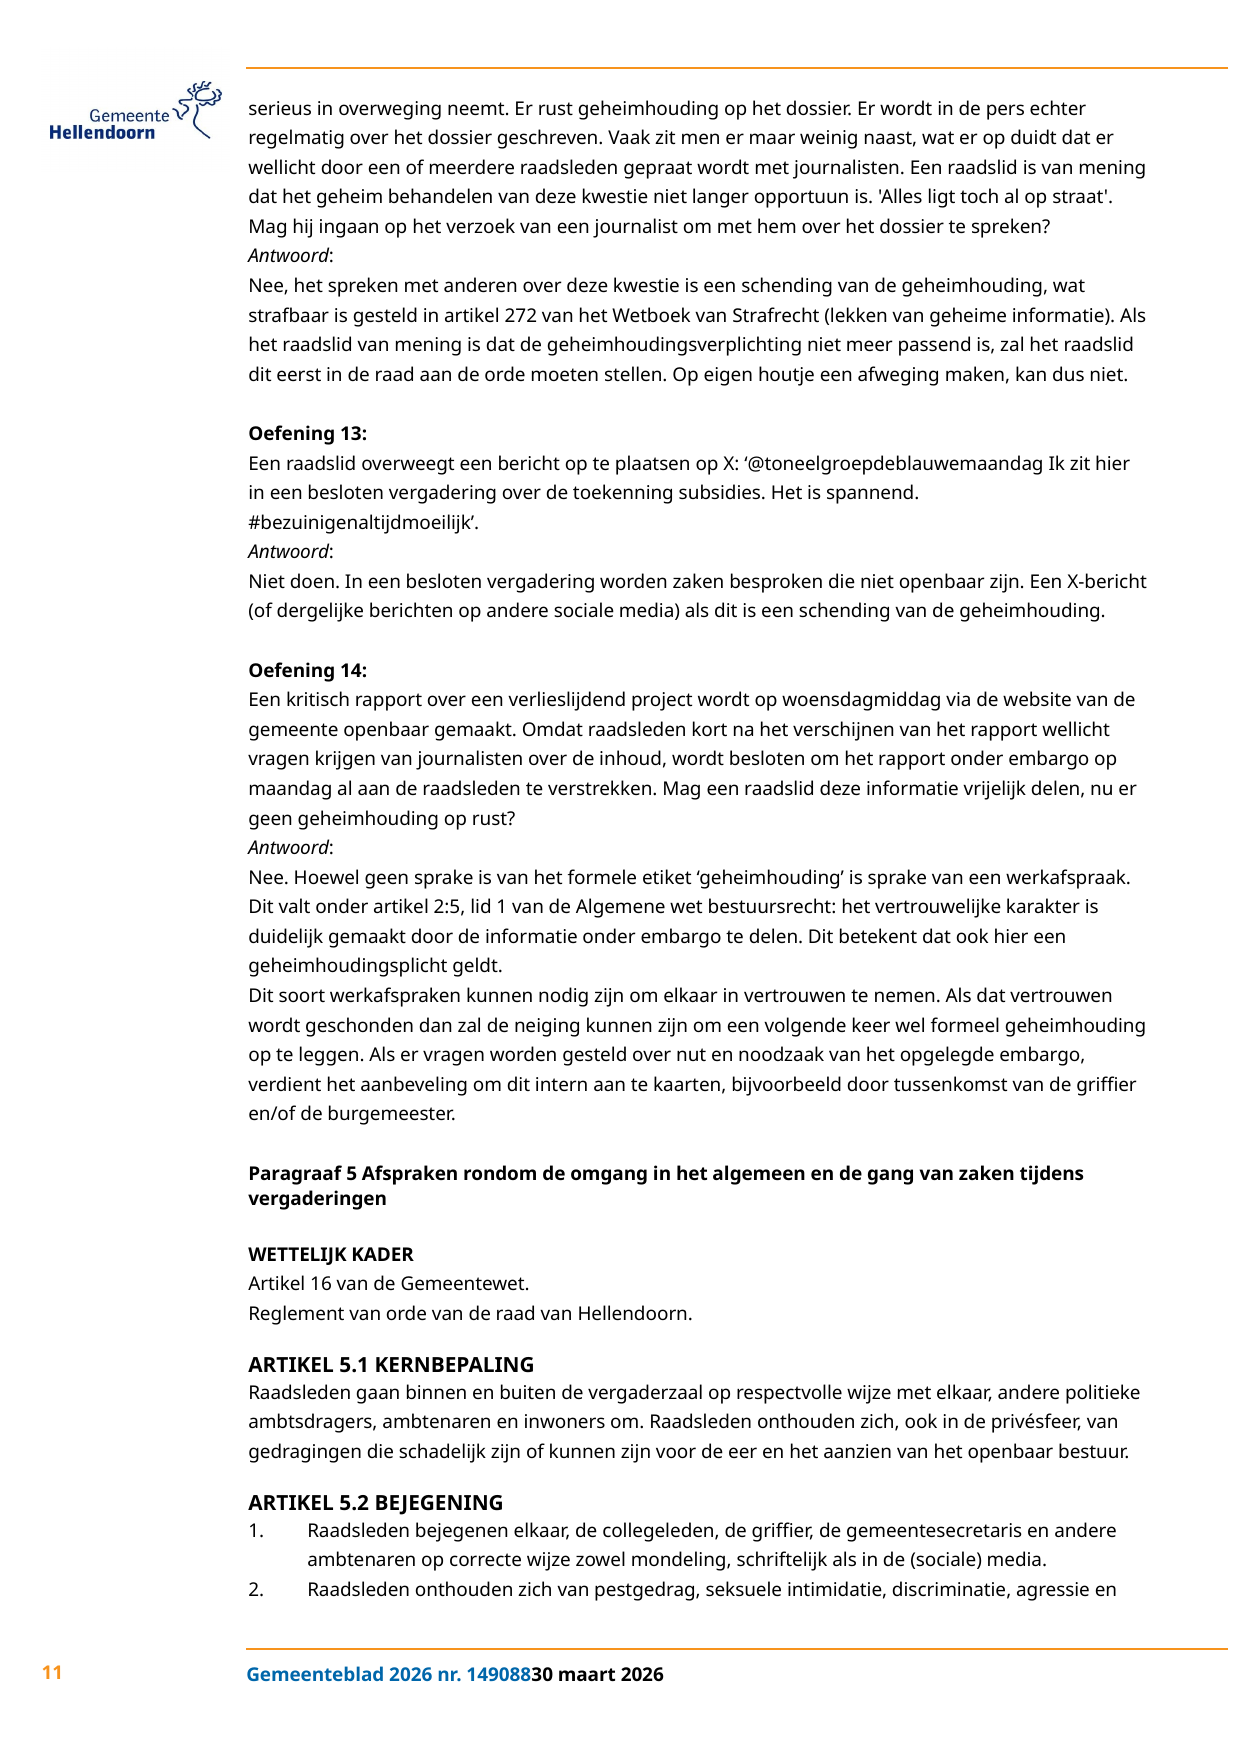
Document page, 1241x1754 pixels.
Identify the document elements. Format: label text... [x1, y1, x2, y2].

text Reglement van orde van de raad van Hellendoorn. [248, 1300, 1152, 1326]
text ARTIKEL 5.2 BEJEGENING [248, 1488, 1152, 1517]
text Artikel 16 van de Gemeentewet. [248, 1270, 1152, 1296]
text Oefening 14: [248, 657, 1152, 683]
text serieus in overweging neemt. Er rust geheimhouding op het dossier. Er wordt in de pers echter regelmatig over het dossier geschreven. Vaak zit men er maar weinig naast, wat er op duidt dat er wellicht door een of meerdere raadsleden gepraat wordt met journalisten. Een raadslid is van mening dat het geheim behandelen van deze kwestie niet langer opportuun is. 'Alles ligt toch al op straat'. Mag hij ingaan op het verzoek van een journalist om met hem over het dossier te spreken? [248, 95, 1152, 239]
list Raadsleden onthouden zich van pestgedrag, seksuele intimidatie, discriminatie, agressie en [248, 1576, 1152, 1602]
text Dit soort werkafspraken kunnen nodig zijn om elkaar in vertrouwen te nemen. Als dat vertrouwen wordt geschonden dan zal de neiging kunnen zijn om een volgende keer wel formeel geheimhouding op te leggen. Als er vragen worden gesteld over nut en noodzaak van het opgelegde embargo, verdient het aanbeveling om dit intern aan te kaarten, bijvoorbeeld door tussenkomst van de griffier en/of de burgemeester. [248, 982, 1152, 1126]
list Raadsleden bejegenen elkaar, de collegeleden, de griffier, de gemeentesecretaris en andere ambtenaren op correcte wijze zowel mondeling, schriftelijk als in de (sociale) media. [248, 1517, 1152, 1572]
text Nee, het spreken met anderen over deze kwestie is een schending van de geheimhouding, wat strafbaar is gesteld in artikel 272 van het Wetboek van Strafrecht (lekken van geheime informatie). Als het raadslid van mening is dat de geheimhoudingsverplichting niet meer passend is, zal het raadslid dit eerst in de raad aan de orde moeten stellen. Op eigen houtje een afweging maken, kan dus niet. [248, 272, 1152, 387]
text Dit valt onder artikel 2:5, lid 1 van de Algemene wet bestuursrecht: het vertrouwelijke karakter is duidelijk gemaakt door de informatie onder embargo te delen. Dit betekent dat ook hier een geheimhoudingsplicht geldt. [248, 893, 1152, 978]
text Een kritisch rapport over een verlieslijdend project wordt op woensdagmiddag via de website van de gemeente openbaar gemaakt. Omdat raadsleden kort na het verschijnen van het rapport wellicht vragen krijgen van journalisten over de inhoud, wordt besloten om het rapport onder embargo op maandag al aan de raadsleden te verstrekken. Mag een raadslid deze informatie vrijelijk delen, nu er geen geheimhouding op rust? [248, 686, 1152, 831]
text Niet doen. In een besloten vergadering worden zaken besproken die niet openbaar zijn. Een X-bericht (of dergelijke berichten op andere sociale media) als dit is een schending van de geheimhouding. [248, 568, 1152, 623]
text Antwoord: [248, 834, 1152, 860]
text ARTIKEL 5.1 KERNBEPALING [248, 1350, 1152, 1379]
text Oefening 13: [248, 420, 1152, 446]
text WETTELIJK KADER [248, 1241, 1152, 1267]
text Nee. Hoewel geen sprake is van het formele etiket ‘geheimhouding’ is sprake van een werkafspraak. [248, 864, 1152, 890]
text Antwoord: [248, 538, 1152, 564]
text Een raadslid overweegt een bericht op te plaatsen op X: ‘@toneelgroepdeblauwemaandag Ik zit hier in een besloten vergadering over de toekenning subsidies. Het is spannend. #bezuinigenaltijdmoeilijk’. [248, 450, 1152, 535]
text Paragraaf 5 Afspraken rondom de omgang in het algemeen en de gang van zaken tijdens vergaderingen [248, 1160, 1152, 1211]
text Raadsleden gaan binnen en buiten de vergaderzaal op respectvolle wijze met elkaar, andere politieke ambtsdragers, ambtenaren en inwoners om. Raadsleden onthouden zich, ook in de privésfeer, van gedragingen die schadelijk zijn of kunnen zijn voor de eer en het aanzien van het openbaar bestuur. [248, 1379, 1152, 1464]
picture [41, 47, 231, 172]
text Antwoord: [248, 243, 1152, 268]
